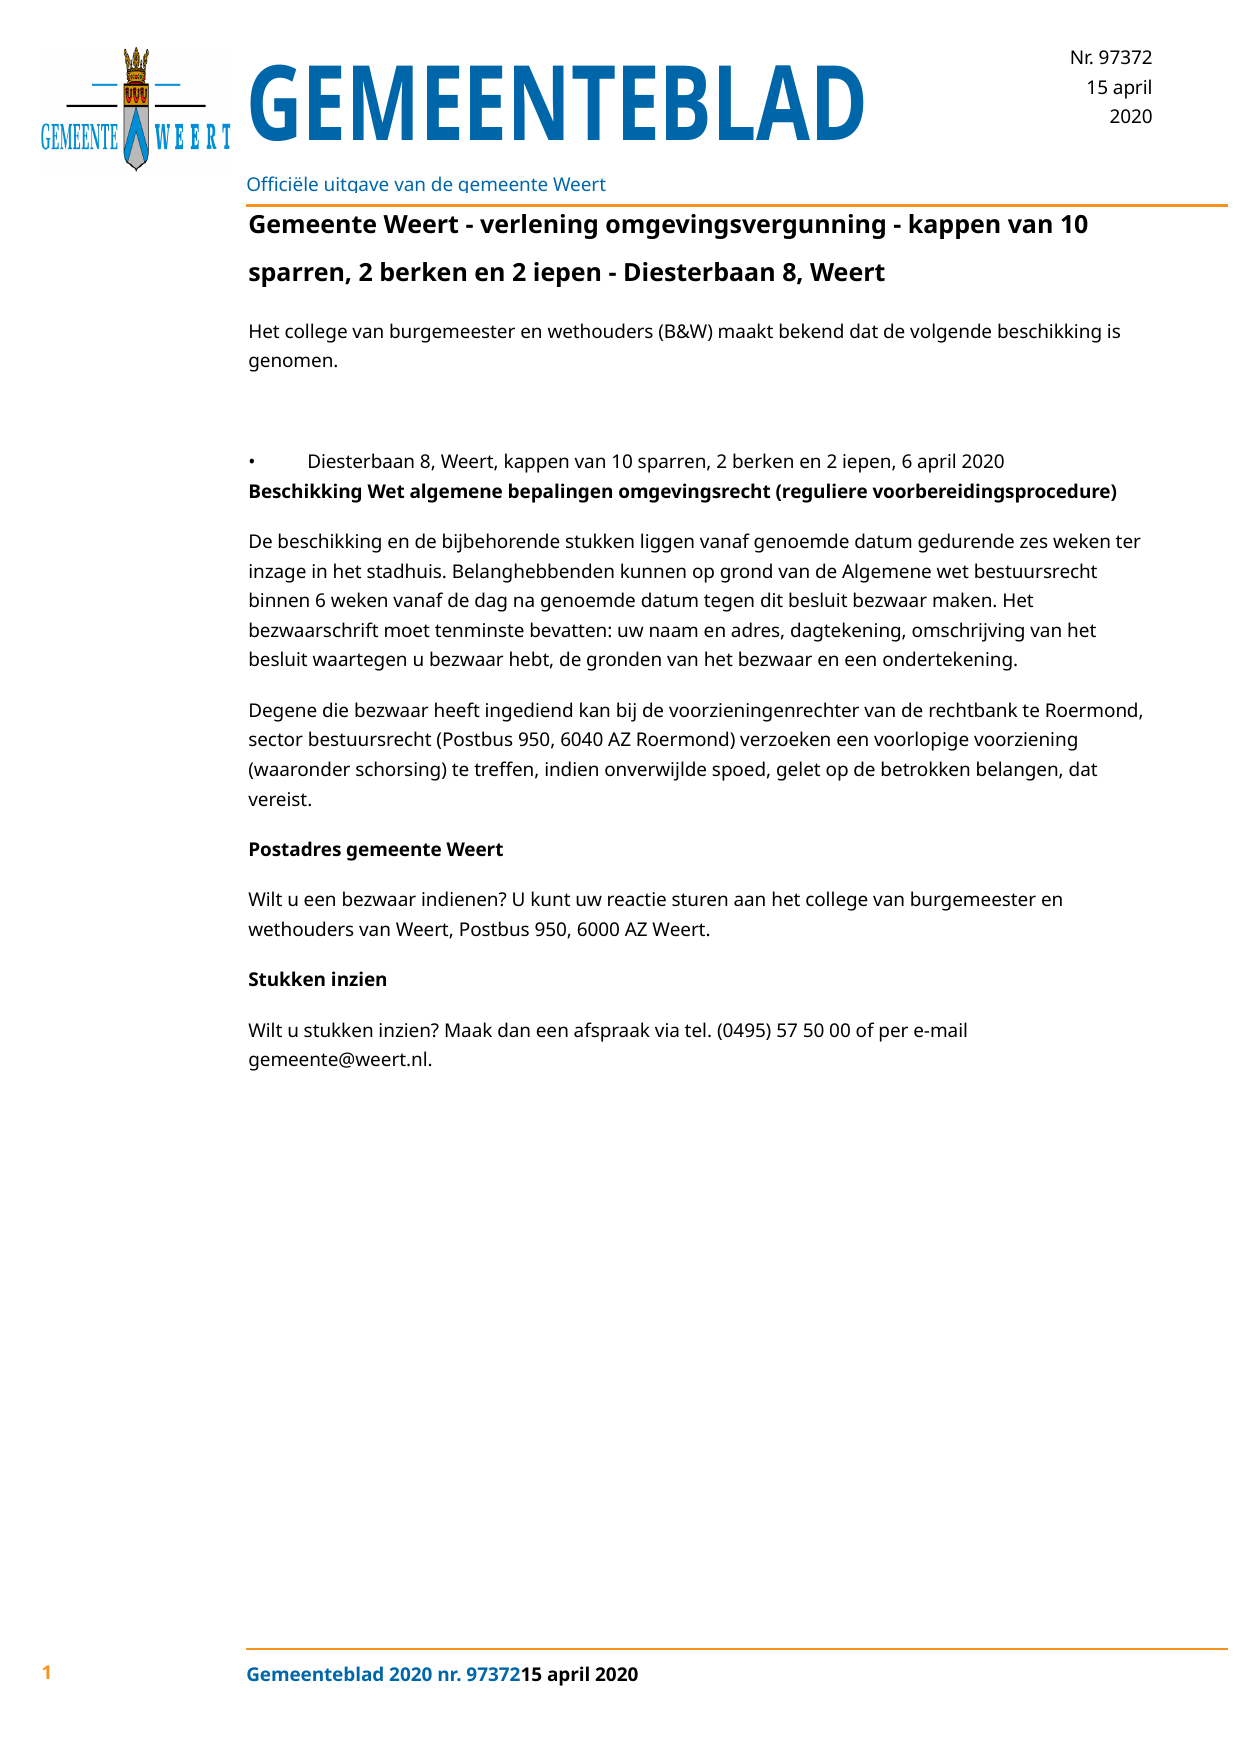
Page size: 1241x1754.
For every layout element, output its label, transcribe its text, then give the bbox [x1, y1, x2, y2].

picture [41, 47, 231, 172]
text Wilt u een bezwaar indienen? U kunt uw reactie sturen aan het college van burgemeester en wethouders van Weert, Postbus 950, 6000 AZ Weert. [248, 887, 1152, 942]
text Het college van burgemeester en wethouders (B&W) maakt bekend dat de volgende beschikking is genomen. [248, 318, 1152, 373]
text De beschikking en de bijbehorende stukken liggen vanaf genoemde datum gedurende zes weken ter inzage in het stadhuis. Belanghebbenden kunnen op grond van de Algemene wet bestuursrecht binnen 6 weken vanaf de dag na genoemde datum tegen dit besluit bezwaar maken. Het bezwaarschrift moet tenminste bevatten: uw naam en adres, dagtekening, omschrijving van het besluit waartegen u bezwaar hebt, de gronden van het bezwaar en een ondertekening. [248, 528, 1152, 672]
text Gemeente Weert - verlening omgevingsvergunning - kappen van 10 sparren, 2 berken en 2 iepen - Diesterbaan 8, Weert [248, 207, 1152, 288]
list Diesterbaan 8, Weert, kappen van 10 sparren, 2 berken en 2 iepen, 6 april 2020 [248, 448, 1152, 474]
text Stukken inzien [248, 967, 1152, 992]
text Degene die bezwaar heeft ingediend kan bij de voorzieningenrechter van de rechtbank te Roermond, sector bestuursrecht (Postbus 950, 6040 AZ Roermond) verzoeken een voorlopige voorziening (waaronder schorsing) te treffen, indien onverwijlde spoed, gelet op de betrokken belangen, dat vereist. [248, 697, 1152, 812]
text Beschikking Wet algemene bepalingen omgevingsrecht (reguliere voorbereidingsprocedure) [248, 478, 1152, 504]
text Postadres gemeente Weert [248, 836, 1152, 862]
text Wilt u stukken inzien? Maak dan een afspraak via tel. (0495) 57 50 00 of per e-mail gemeente@weert.nl. [248, 1017, 1152, 1072]
